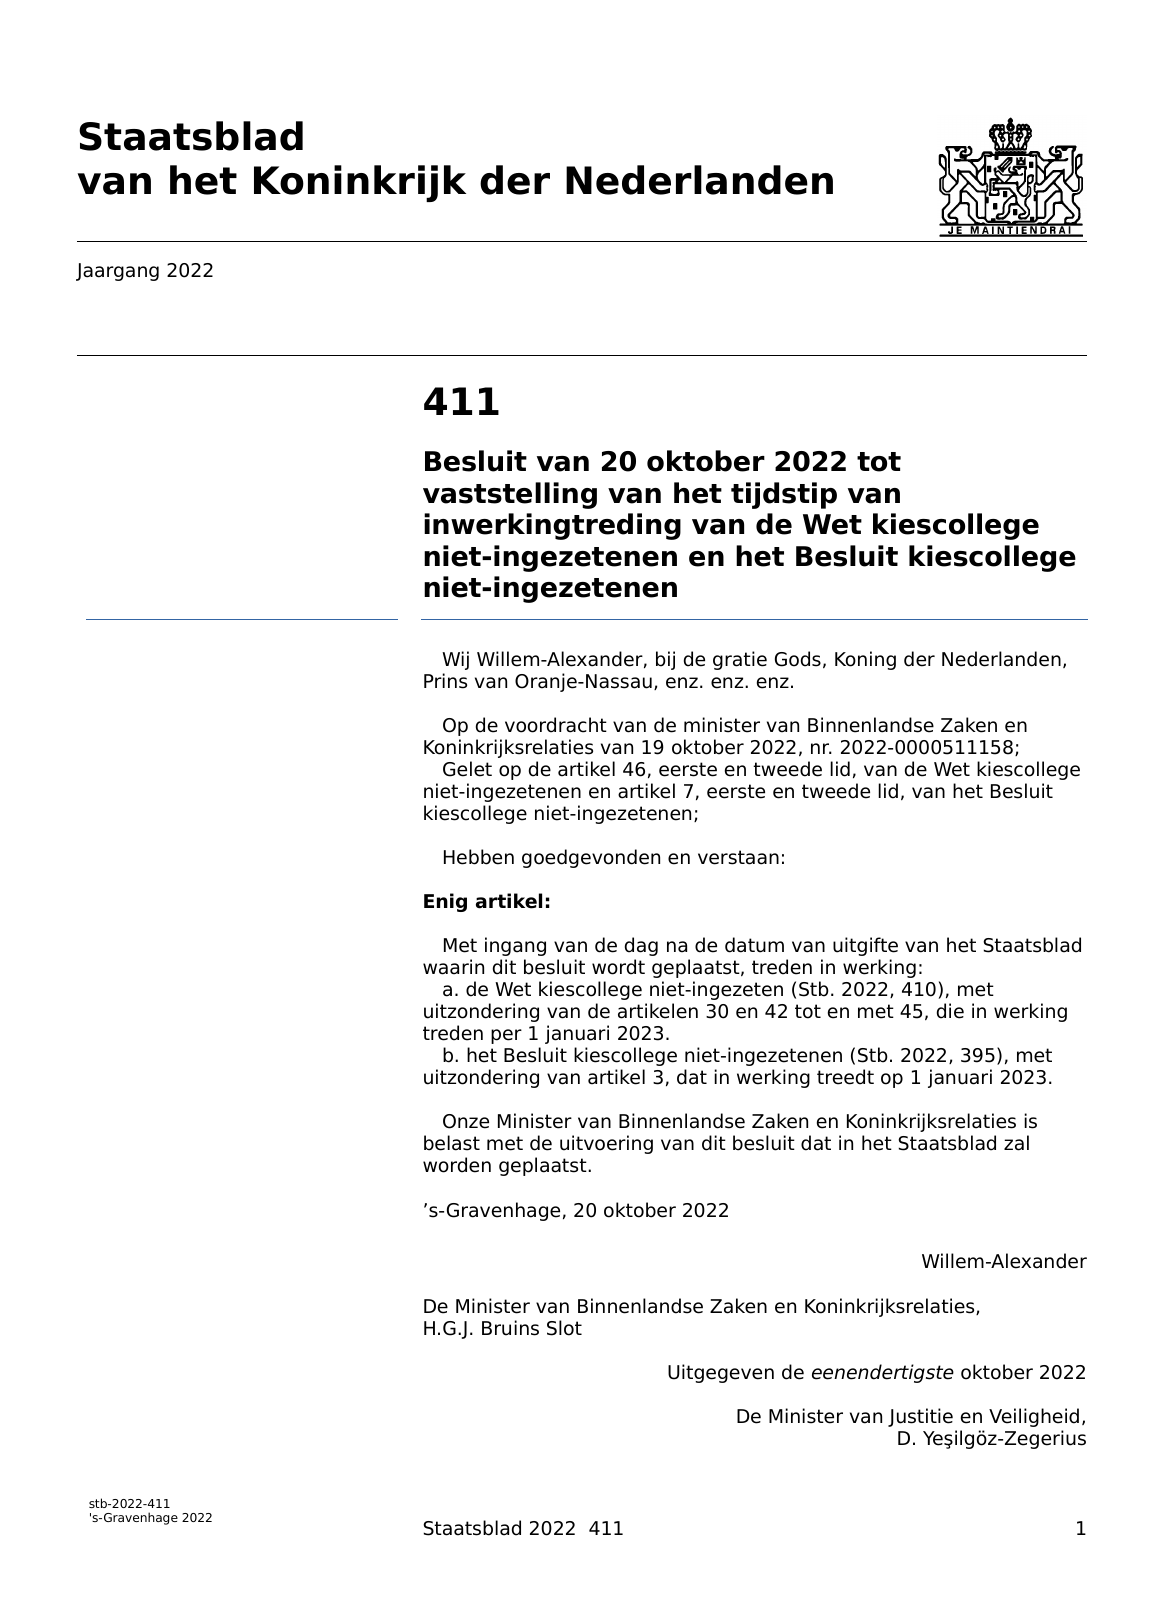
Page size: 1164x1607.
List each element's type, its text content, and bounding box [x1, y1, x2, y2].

text Wij Willem-Alexander, bij de gratie Gods, Koning der Nederlanden, Prins van Oranje-Nassau, enz. enz. enz. [422, 649, 1087, 693]
text Uitgegeven de eenendertigste oktober 2022 [422, 1362, 1087, 1384]
text Hebben goedgevonden en verstaan: [422, 847, 1087, 869]
text Gelet op de artikel 46, eerste en tweede lid, van de Wet kiescollege niet-ingezetenen en artikel 7, eerste en tweede lid, van het Besluit kiescollege niet-ingezetenen; [422, 759, 1087, 825]
text ’s-Gravenhage, 20 oktober 2022 [422, 1199, 1087, 1221]
text Besluit van 20 oktober 2022 tot vaststelling van het tijdstip van inwerkingtreding van de Wet kiescollege niet-ingezetenen en het Besluit kiescollege niet-ingezetenen [422, 447, 1087, 604]
subtitle 411 [422, 381, 1087, 424]
subtitle Enig artikel: [422, 891, 1087, 913]
text 's-Gravenhage 2022 [88, 1511, 323, 1525]
picture [936, 115, 1087, 240]
text b. het Besluit kiescollege niet-ingezetenen (Stb. 2022, 395), met uitzondering van artikel 3, dat in werking treedt op 1 januari 2023. [422, 1045, 1087, 1089]
table_header Staatsblad van het Koninkrijk der Nederlanden [77, 100, 886, 241]
text Op de voordracht van de minister van Binnenlandse Zaken en Koninkrijksrelaties van 19 oktober 2022, nr. 2022-0000511158; [422, 715, 1087, 759]
table_header [886, 100, 1087, 241]
text Met ingang van de dag na de datum van uitgifte van het Staatsblad waarin dit besluit wordt geplaatst, treden in werking: [422, 935, 1087, 979]
text Willem-Alexander [422, 1251, 1087, 1273]
text De Minister van Binnenlandse Zaken en Koninkrijksrelaties, H.G.J. Bruins Slot [422, 1296, 1087, 1339]
text De Minister van Justitie en Veiligheid, D. Yeşilgöz-Zegerius [422, 1406, 1087, 1450]
text Onze Minister van Binnenlandse Zaken en Koninkrijksrelaties is belast met de uitvoering van dit besluit dat in het Staatsblad zal worden geplaatst. [422, 1111, 1087, 1177]
text a. de Wet kiescollege niet-ingezeten (Stb. 2022, 410), met uitzondering van de artikelen 30 en 42 tot en met 45, die in werking treden per 1 januari 2023. [422, 979, 1087, 1045]
table_cell Jaargang 2022 [77, 242, 1087, 355]
text stb-2022-411 [88, 1497, 323, 1511]
